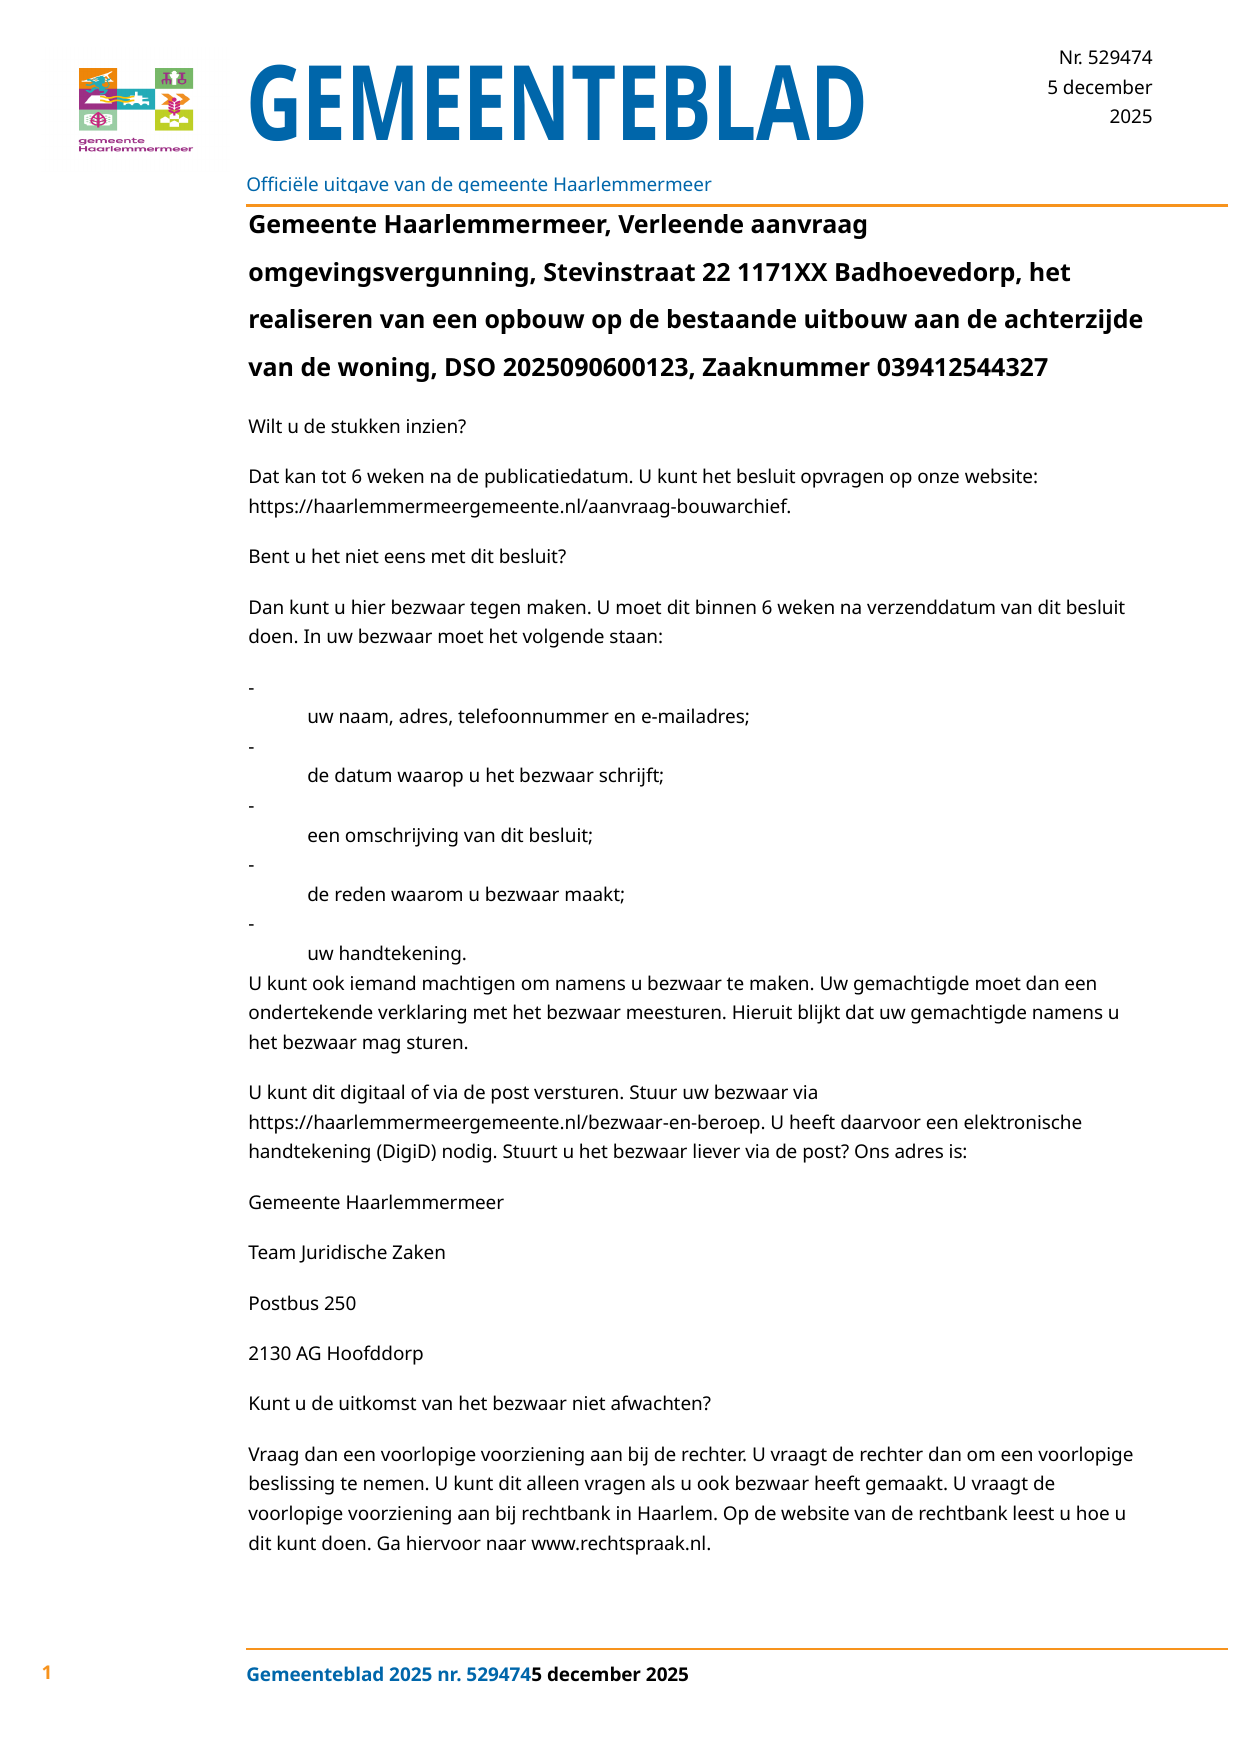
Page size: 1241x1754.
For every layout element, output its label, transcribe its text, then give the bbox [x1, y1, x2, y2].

list uw naam, adres, telefoonnummer en e-mailadres; [248, 703, 1152, 729]
list de datum waarop u het bezwaar schrijft; [248, 763, 1152, 788]
text Bent u het niet eens met dit besluit? [248, 543, 1152, 569]
text Dat kan tot 6 weken na de publicatiedatum. U kunt het besluit opvragen op onze website: https://haarlemmermeergemeente.nl/aanvraag-bouwarchief. [248, 463, 1152, 519]
text 2130 AG Hoofddorp [248, 1340, 1152, 1366]
text Vraag dan een voorlopige voorziening aan bij de rechter. U vraagt de rechter dan om een voorlopige beslissing te nemen. U kunt dit alleen vragen als u ook bezwaar heeft gemaakt. U vraagt de voorlopige voorziening aan bij rechtbank in Haarlem. Op de website van de rechtbank leest u hoe u dit kunt doen. Ga hiervoor naar www.rechtspraak.nl. [248, 1441, 1152, 1556]
text Kunt u de uitkomst van het bezwaar niet afwachten? [248, 1391, 1152, 1416]
text U kunt ook iemand machtigen om namens u bezwaar te maken. Uw gemachtigde moet dan een ondertekende verklaring met het bezwaar meesturen. Hieruit blijkt dat uw gemachtigde namens u het bezwaar mag sturen. [248, 970, 1152, 1055]
text Team Juridische Zaken [248, 1239, 1152, 1265]
list uw handtekening. [248, 940, 1152, 966]
text Wilt u de stukken inzien? [248, 413, 1152, 439]
text Gemeente Haarlemmermeer, Verleende aanvraag omgevingsvergunning, Stevinstraat 22 1171XX Badhoevedorp, het realiseren van een opbouw op de bestaande uitbouw aan de achterzijde van de woning, DSO 2025090600123, Zaaknummer 039412544327 [248, 207, 1152, 384]
text Dan kunt u hier bezwaar tegen maken. U moet dit binnen 6 weken na verzenddatum van dit besluit doen. In uw bezwaar moet het volgende staan: [248, 594, 1152, 649]
text Postbus 250 [248, 1290, 1152, 1316]
list de reden waarom u bezwaar maakt; [248, 881, 1152, 907]
list een omschrijving van dit besluit; [248, 822, 1152, 848]
picture [41, 47, 231, 172]
text U kunt dit digitaal of via de post versturen. Stuur uw bezwaar via https://haarlemmermeergemeente.nl/bezwaar-en-beroep. U heeft daarvoor een elektronische handtekening (DigiD) nodig. Stuurt u het bezwaar liever via de post? Ons adres is: [248, 1079, 1152, 1164]
text Gemeente Haarlemmermeer [248, 1189, 1152, 1215]
